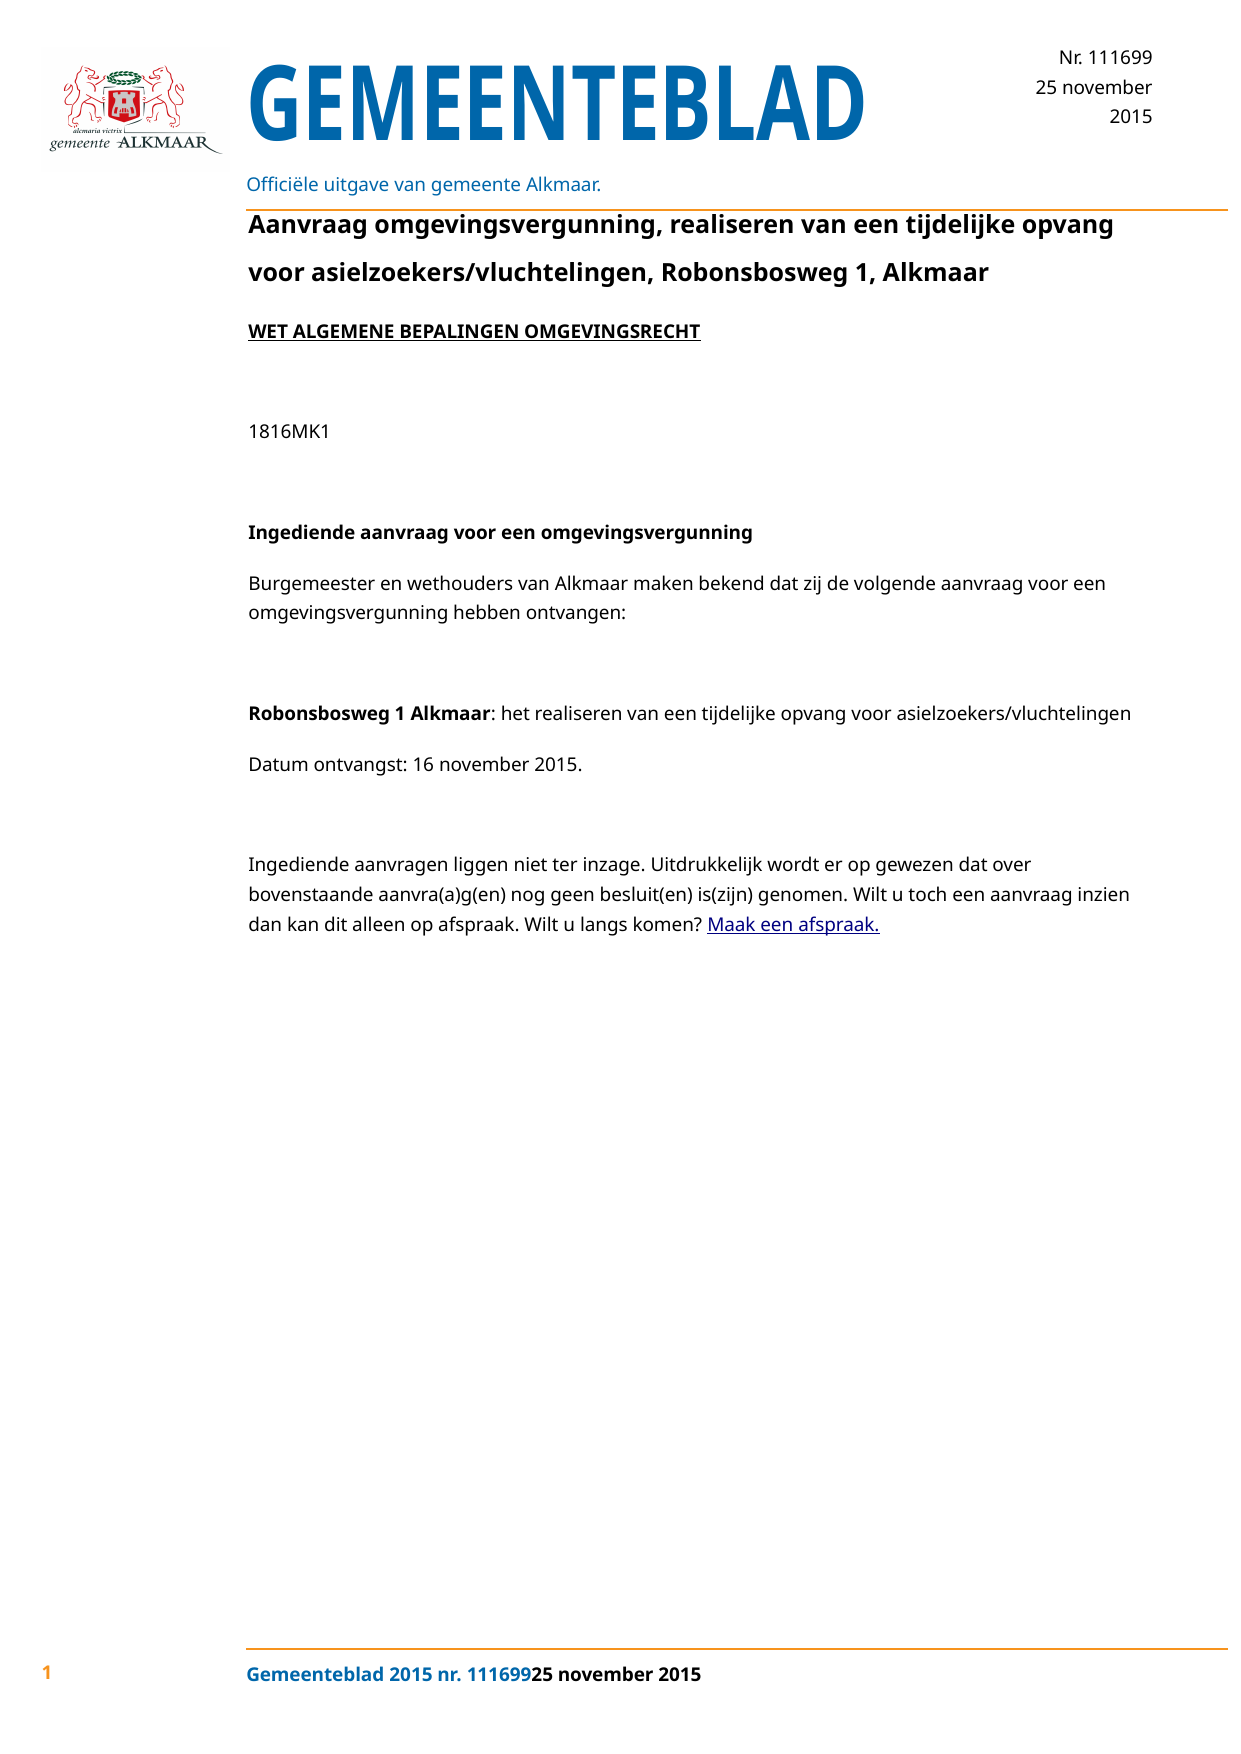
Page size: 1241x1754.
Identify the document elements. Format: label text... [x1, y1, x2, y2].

picture [41, 47, 231, 172]
text Ingediende aanvraag voor een omgevingsvergunning [248, 519, 1152, 545]
text Aanvraag omgevingsvergunning, realiseren van een tijdelijke opvang voor asielzoekers/vluchtelingen, Robonsbosweg 1, Alkmaar [248, 211, 1152, 288]
text WET ALGEMENE BEPALINGEN OMGEVINGSRECHT [248, 318, 1152, 344]
text 1816MK1 [248, 419, 1152, 444]
text Ingediende aanvragen liggen niet ter inzage. Uitdrukkelijk wordt er op gewezen dat over bovenstaande aanvra(a)g(en) nog geen besluit(en) is(zijn) genomen. Wilt u toch een aanvraag inzien dan kan dit alleen op afspraak. Wilt u langs komen? Maak een afspraak. [248, 852, 1152, 937]
text Datum ontvangst: 16 november 2015. [248, 751, 1152, 777]
text Robonsbosweg 1 Alkmaar: het realiseren van een tijdelijke opvang voor asielzoekers/vluchtelingen [248, 700, 1152, 726]
text Burgemeester en wethouders van Alkmaar maken bekend dat zij de volgende aanvraag voor een omgevingsvergunning hebben ontvangen: [248, 570, 1152, 625]
